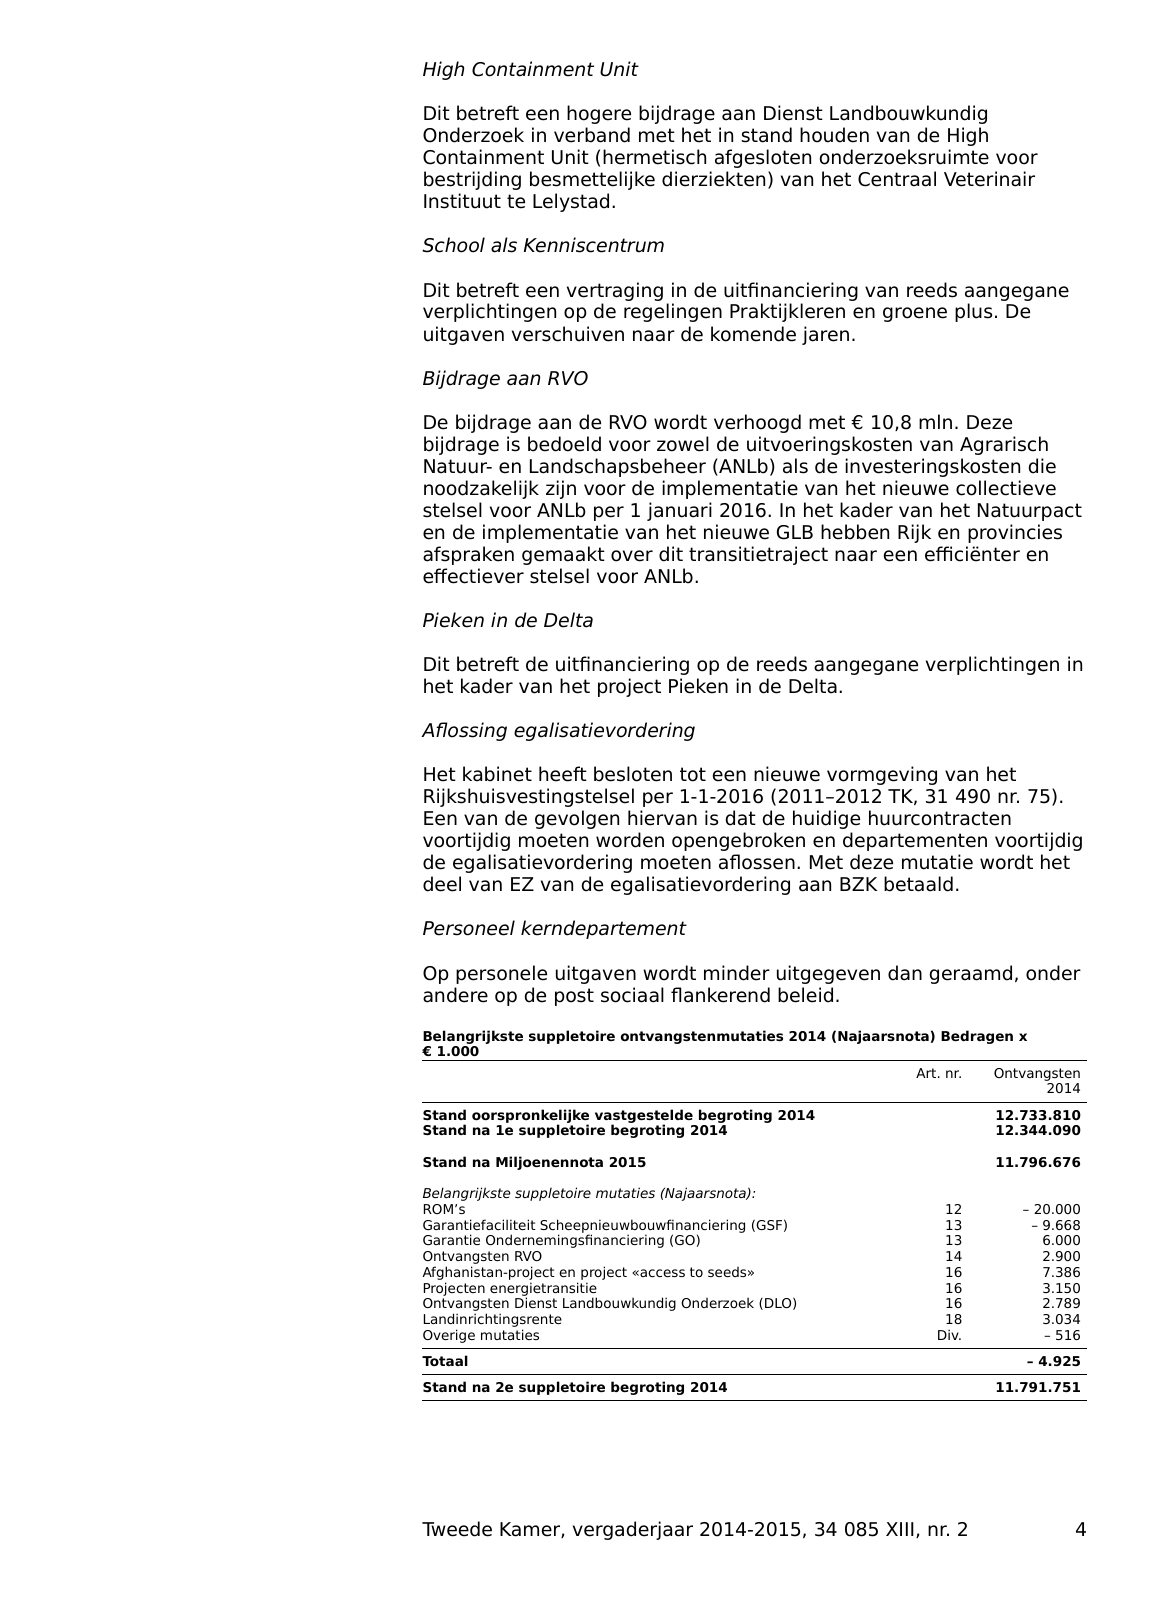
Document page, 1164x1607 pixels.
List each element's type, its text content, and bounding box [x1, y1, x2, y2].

table_cell Overige mutaties [422, 1328, 882, 1348]
table_cell Projecten energietransitie [422, 1280, 882, 1296]
table_cell Garantie Ondernemingsfinanciering (GO) [422, 1233, 882, 1249]
table_cell Stand na Miljoenennota 2015 [422, 1155, 882, 1170]
text Dit betreft een vertraging in de uitfinanciering van reeds aangegane verplichtingen op de regelingen Praktijkleren en groene plus. De uitgaven verschuiven naar de komende jaren. [422, 279, 1087, 345]
subtitle Pieken in de Delta [422, 610, 1087, 632]
text De bijdrage aan de RVO wordt verhoogd met € 10,8 mln. Deze bijdrage is bedoeld voor zowel de uitvoeringskosten van Agrarisch Natuur- en Landschapsbeheer (ANLb) als de investeringskosten die noodzakelijk zijn voor de implementatie van het nieuwe collectieve stelsel voor ANLb per 1 januari 2016. In het kader van het Natuurpact en de implementatie van het nieuwe GLB hebben Rijk en provincies afspraken gemaakt over dit transitietraject naar een efficiënter en effectiever stelsel voor ANLb. [422, 412, 1087, 588]
table_cell ROM’s [422, 1202, 882, 1217]
table_cell 11.791.751 [968, 1375, 1087, 1400]
table_cell 11.796.676 [968, 1155, 1087, 1170]
table_cell Landinrichtingsrente [422, 1312, 882, 1328]
table_cell 16 [882, 1280, 968, 1296]
table_cell 12.344.090 [968, 1123, 1087, 1139]
table_cell [882, 1170, 968, 1186]
table_cell [882, 1139, 968, 1154]
table_cell 16 [882, 1296, 968, 1312]
table_cell 7.386 [968, 1265, 1087, 1280]
table_cell 3.034 [968, 1312, 1087, 1328]
table_cell Garantiefaciliteit Scheepnieuwbouwfinanciering (GSF) [422, 1218, 882, 1233]
table_cell – 9.668 [968, 1218, 1087, 1233]
table_cell Afghanistan-project en project «access to seeds» [422, 1265, 882, 1280]
table_cell [882, 1103, 968, 1123]
table_cell 12.733.810 [968, 1103, 1087, 1123]
subtitle Personeel kerndepartement [422, 918, 1087, 940]
table_cell Stand oorspronkelijke vastgestelde begroting 2014 [422, 1103, 882, 1123]
subtitle Aflossing egalisatievordering [422, 720, 1087, 742]
table_cell 12 [882, 1202, 968, 1217]
table_cell [422, 1061, 882, 1102]
table_cell Art. nr. [882, 1061, 968, 1102]
table_cell Stand na 1e suppletoire begroting 2014 [422, 1123, 882, 1139]
table_cell 16 [882, 1265, 968, 1280]
table_cell [882, 1123, 968, 1139]
table_cell [968, 1186, 1087, 1202]
table_cell – 20.000 [968, 1202, 1087, 1217]
table_cell [882, 1375, 968, 1400]
table_cell 13 [882, 1233, 968, 1249]
table_cell 18 [882, 1312, 968, 1328]
subtitle High Containment Unit [422, 59, 1087, 81]
subtitle Bijdrage aan RVO [422, 368, 1087, 389]
table_cell Ontvangsten Dienst Landbouwkundig Onderzoek (DLO) [422, 1296, 882, 1312]
text Het kabinet heeft besloten tot een nieuwe vormgeving van het Rijkshuisvestingstelsel per 1-1-2016 (2011–2012 TK, 31 490 nr. 75). Een van de gevolgen hiervan is dat de huidige huurcontracten voortijdig moeten worden opengebroken en departementen voortijdig de egalisatievordering moeten aflossen. Met deze mutatie wordt het deel van EZ van de egalisatievordering aan BZK betaald. [422, 764, 1087, 896]
table_header Belangrijkste suppletoire ontvangstenmutaties 2014 (Najaarsnota) Bedragen x € 1.000 [422, 1028, 1087, 1060]
table_cell [968, 1139, 1087, 1154]
table_cell 14 [882, 1249, 968, 1265]
table_cell [968, 1170, 1087, 1186]
table_cell [882, 1155, 968, 1170]
table_cell – 516 [968, 1328, 1087, 1348]
table_cell Ontvangsten 2014 [968, 1061, 1087, 1102]
text Dit betreft de uitfinanciering op de reeds aangegane verplichtingen in het kader van het project Pieken in de Delta. [422, 654, 1087, 698]
text Dit betreft een hogere bijdrage aan Dienst Landbouwkundig Onderzoek in verband met het in stand houden van de High Containment Unit (hermetisch afgesloten onderzoeksruimte voor bestrijding besmettelijke dierziekten) van het Centraal Veterinair Instituut te Lelystad. [422, 103, 1087, 213]
table_cell 13 [882, 1218, 968, 1233]
table_cell 6.000 [968, 1233, 1087, 1249]
table_cell 3.150 [968, 1280, 1087, 1296]
table_cell Totaal [422, 1349, 882, 1374]
table_cell 2.900 [968, 1249, 1087, 1265]
table_cell [422, 1170, 882, 1186]
table_cell Belangrijkste suppletoire mutaties (Najaarsnota): [422, 1186, 882, 1202]
table_cell Div. [882, 1328, 968, 1348]
table_cell – 4.925 [968, 1349, 1087, 1374]
text Op personele uitgaven wordt minder uitgegeven dan geraamd, onder andere op de post sociaal flankerend beleid. [422, 962, 1087, 1006]
table_cell [882, 1186, 968, 1202]
table_cell [422, 1139, 882, 1154]
table_cell Ontvangsten RVO [422, 1249, 882, 1265]
table_cell 2.789 [968, 1296, 1087, 1312]
table_cell Stand na 2e suppletoire begroting 2014 [422, 1375, 882, 1400]
table_cell [882, 1349, 968, 1374]
subtitle School als Kenniscentrum [422, 235, 1087, 257]
